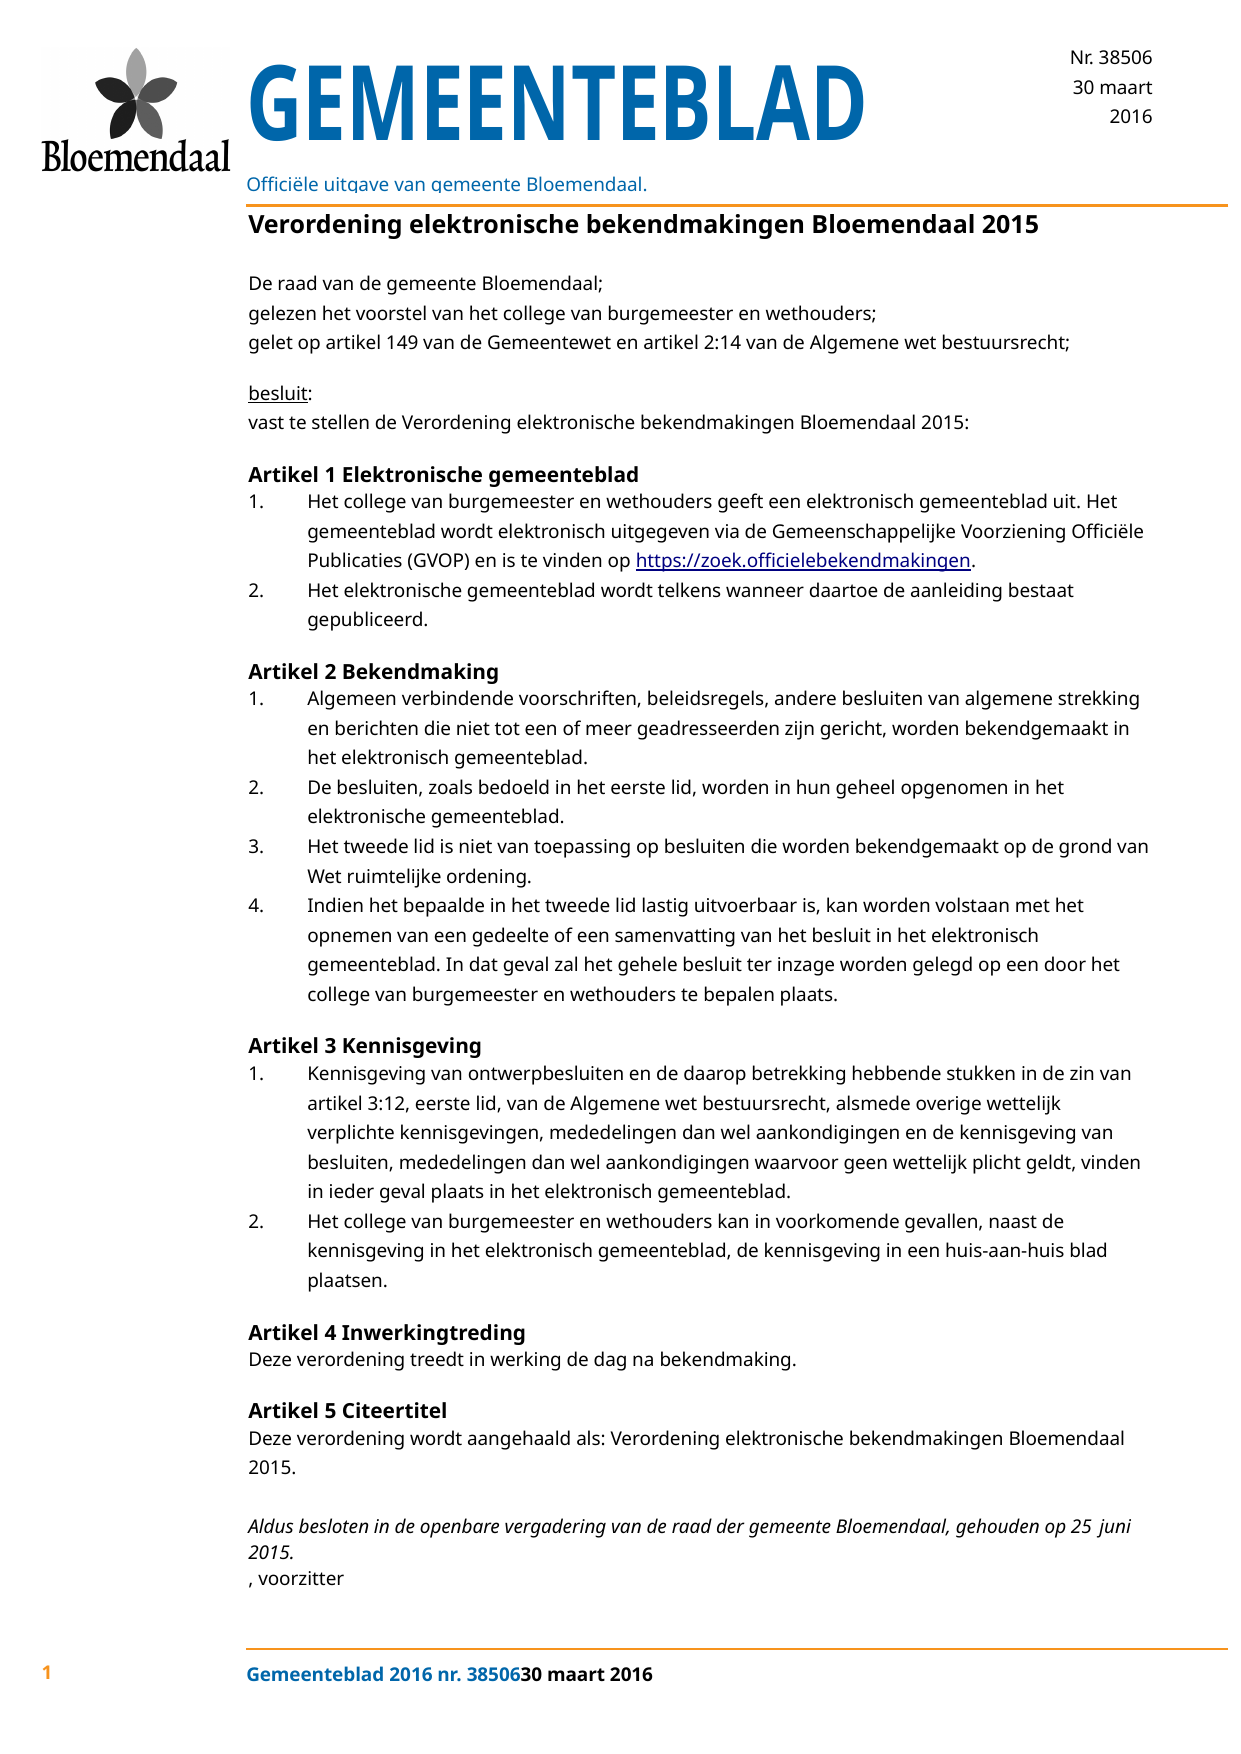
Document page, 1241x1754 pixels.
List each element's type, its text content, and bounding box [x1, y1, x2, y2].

text gelet op artikel 149 van de Gemeentewet en artikel 2:14 van de Algemene wet bestuursrecht; [248, 329, 1152, 355]
text Artikel 3 Kennisgeving [248, 1032, 1152, 1060]
list Het elektronische gemeenteblad wordt telkens wanneer daartoe de aanleiding bestaat gepubliceerd. [248, 577, 1152, 632]
text Artikel 4 Inwerkingtreding [248, 1318, 1152, 1346]
text Artikel 1 Elektronische gemeenteblad [248, 460, 1152, 488]
list Algemeen verbindende voorschriften, beleidsregels, andere besluiten van algemene strekking en berichten die niet tot een of meer geadresseerden zijn gericht, worden bekendgemaakt in het elektronisch gemeenteblad. [248, 685, 1152, 770]
list De besluiten, zoals bedoeld in het eerste lid, worden in hun geheel opgenomen in het elektronische gemeenteblad. [248, 774, 1152, 829]
text , voorzitter [248, 1565, 1152, 1591]
text vast te stellen de Verordening elektronische bekendmakingen Bloemendaal 2015: [248, 409, 1152, 435]
text De raad van de gemeente Bloemendaal; [248, 270, 1152, 296]
text Artikel 2 Bekendmaking [248, 657, 1152, 685]
list Het tweede lid is niet van toepassing op besluiten die worden bekendgemaakt op de grond van Wet ruimtelijke ordening. [248, 833, 1152, 889]
text Verordening elektronische bekendmakingen Bloemendaal 2015 [248, 207, 1152, 241]
text Artikel 5 Citeertitel [248, 1396, 1152, 1425]
list Het college van burgemeester en wethouders kan in voorkomende gevallen, naast de kennisgeving in het elektronisch gemeenteblad, de kennisgeving in een huis-aan-huis blad plaatsen. [248, 1208, 1152, 1293]
text besluit: [248, 380, 1152, 406]
text Aldus besloten in de openbare vergadering van de raad der gemeente Bloemendaal, gehouden op 25 juni 2015. [248, 1514, 1152, 1565]
list Kennisgeving van ontwerpbesluiten en de daarop betrekking hebbende stukken in de zin van artikel 3:12, eerste lid, van de Algemene wet bestuursrecht, alsmede overige wettelijk verplichte kennisgevingen, mededelingen dan wel aankondigingen en de kennisgeving van besluiten, mededelingen dan wel aankondigingen waarvoor geen wettelijk plicht geldt, vinden in ieder geval plaats in het elektronisch gemeenteblad. [248, 1060, 1152, 1204]
text gelezen het voorstel van het college van burgemeester en wethouders; [248, 300, 1152, 326]
picture [41, 47, 231, 172]
list Indien het bepaalde in het tweede lid lastig uitvoerbaar is, kan worden volstaan met het opnemen van een gedeelte of een samenvatting van het besluit in het elektronisch gemeenteblad. In dat geval zal het gehele besluit ter inzage worden gelegd op een door het college van burgemeester en wethouders te bepalen plaats. [248, 892, 1152, 1007]
text Deze verordening treedt in werking de dag na bekendmaking. [248, 1346, 1152, 1372]
list Het college van burgemeester en wethouders geeft een elektronisch gemeenteblad uit. Het gemeenteblad wordt elektronisch uitgegeven via de Gemeenschappelijke Voorziening Officiële Publicaties (GVOP) en is te vinden op https://zoek.officielebekendmakingen. [248, 488, 1152, 573]
text Deze verordening wordt aangehaald als: Verordening elektronische bekendmakingen Bloemendaal 2015. [248, 1425, 1152, 1480]
